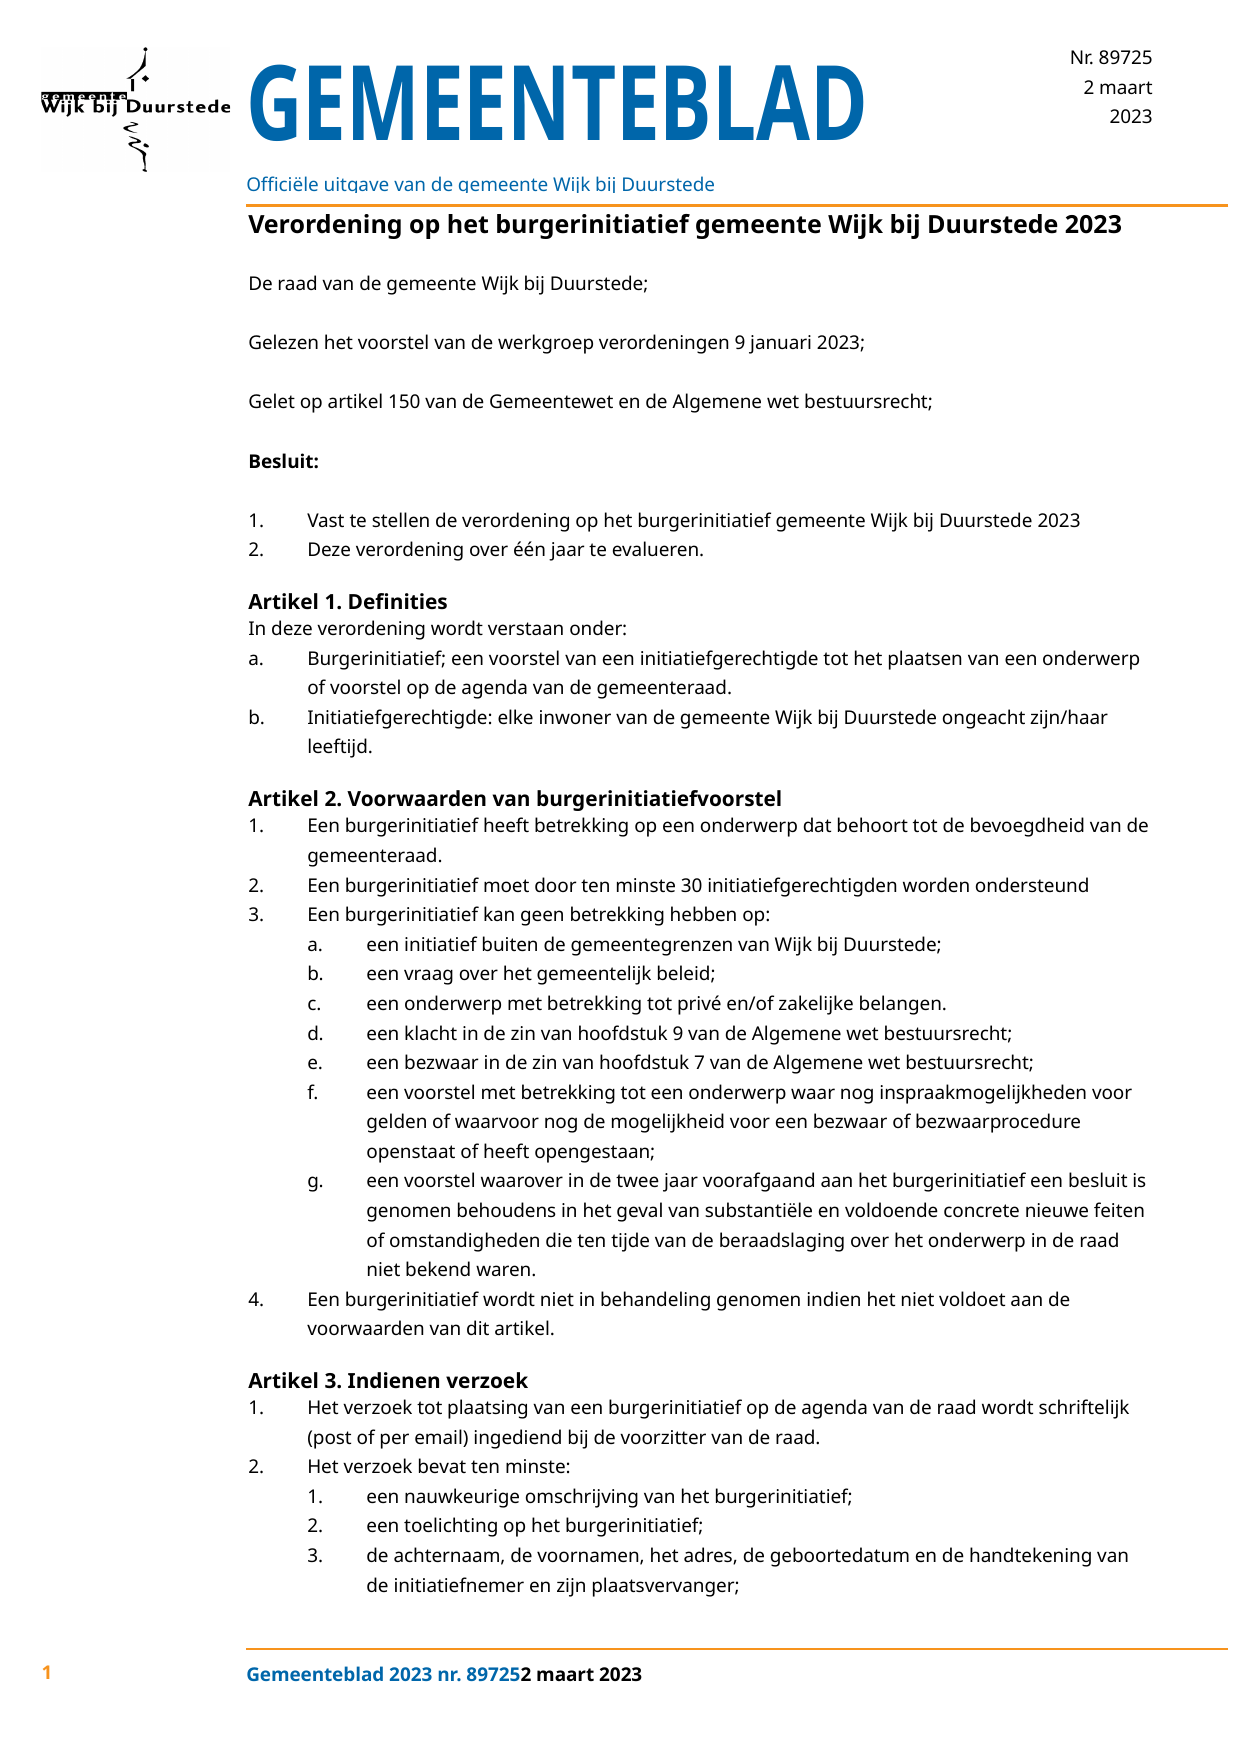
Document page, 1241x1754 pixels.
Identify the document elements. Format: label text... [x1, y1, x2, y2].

list een toelichting op het burgerinitiatief; [307, 1513, 1152, 1538]
text Artikel 2. Voorwaarden van burgerinitiatiefvoorstel [248, 784, 1152, 813]
list Een burgerinitiatief moet door ten minste 30 initiatiefgerechtigden worden ondersteund [248, 872, 1152, 897]
text Verordening op het burgerinitiatief gemeente Wijk bij Duurstede 2023 [248, 207, 1152, 241]
text In deze verordening wordt verstaan onder: [248, 615, 1152, 641]
list een voorstel met betrekking tot een onderwerp waar nog inspraakmogelijkheden voor gelden of waarvoor nog de mogelijkheid voor een bezwaar of bezwaarprocedure openstaat of heeft opengestaan; [307, 1079, 1152, 1164]
list een bezwaar in de zin van hoofdstuk 7 van de Algemene wet bestuursrecht; [307, 1049, 1152, 1075]
list een klacht in de zin van hoofdstuk 9 van de Algemene wet bestuursrecht; [307, 1020, 1152, 1045]
list Initiatiefgerechtigde: elke inwoner van de gemeente Wijk bij Duurstede ongeacht zijn/haar leeftijd. [248, 704, 1152, 759]
list Vast te stellen de verordening op het burgerinitiatief gemeente Wijk bij Duurstede 2023 [248, 507, 1152, 533]
list een voorstel waarover in de twee jaar voorafgaand aan het burgerinitiatief een besluit is genomen behoudens in het geval van substantiële en voldoende concrete nieuwe feiten of omstandigheden die ten tijde van de beraadslaging over het onderwerp in de raad niet bekend waren. [307, 1168, 1152, 1282]
list Deze verordening over één jaar te evalueren. [248, 537, 1152, 562]
list Een burgerinitiatief kan geen betrekking hebben op: [248, 901, 1152, 927]
text Artikel 3. Indienen verzoek [248, 1366, 1152, 1394]
text Gelezen het voorstel van de werkgroep verordeningen 9 januari 2023; [248, 329, 1152, 355]
text Besluit: [248, 448, 1152, 473]
text De raad van de gemeente Wijk bij Duurstede; [248, 270, 1152, 296]
list Een burgerinitiatief wordt niet in behandeling genomen indien het niet voldoet aan de voorwaarden van dit artikel. [248, 1286, 1152, 1341]
text Artikel 1. Definities [248, 587, 1152, 615]
list een nauwkeurige omschrijving van het burgerinitiatief; [307, 1483, 1152, 1509]
list Het verzoek bevat ten minste: [248, 1453, 1152, 1479]
list Het verzoek tot plaatsing van een burgerinitiatief op de agenda van de raad wordt schriftelijk (post of per email) ingediend bij de voorzitter van de raad. [248, 1394, 1152, 1450]
list de achternaam, de voornamen, het adres, de geboortedatum en de handtekening van de initiatiefnemer en zijn plaatsvervanger; [307, 1542, 1152, 1598]
picture [41, 47, 231, 172]
text Gelet op artikel 150 van de Gemeentewet en de Algemene wet bestuursrecht; [248, 389, 1152, 414]
list een vraag over het gemeentelijk beleid; [307, 961, 1152, 986]
list een onderwerp met betrekking tot privé en/of zakelijke belangen. [307, 990, 1152, 1016]
list een initiatief buiten de gemeentegrenzen van Wijk bij Duurstede; [307, 931, 1152, 957]
list Burgerinitiatief; een voorstel van een initiatiefgerechtigde tot het plaatsen van een onderwerp of voorstel op de agenda van de gemeenteraad. [248, 645, 1152, 700]
list Een burgerinitiatief heeft betrekking op een onderwerp dat behoort tot de bevoegdheid van de gemeenteraad. [248, 813, 1152, 868]
